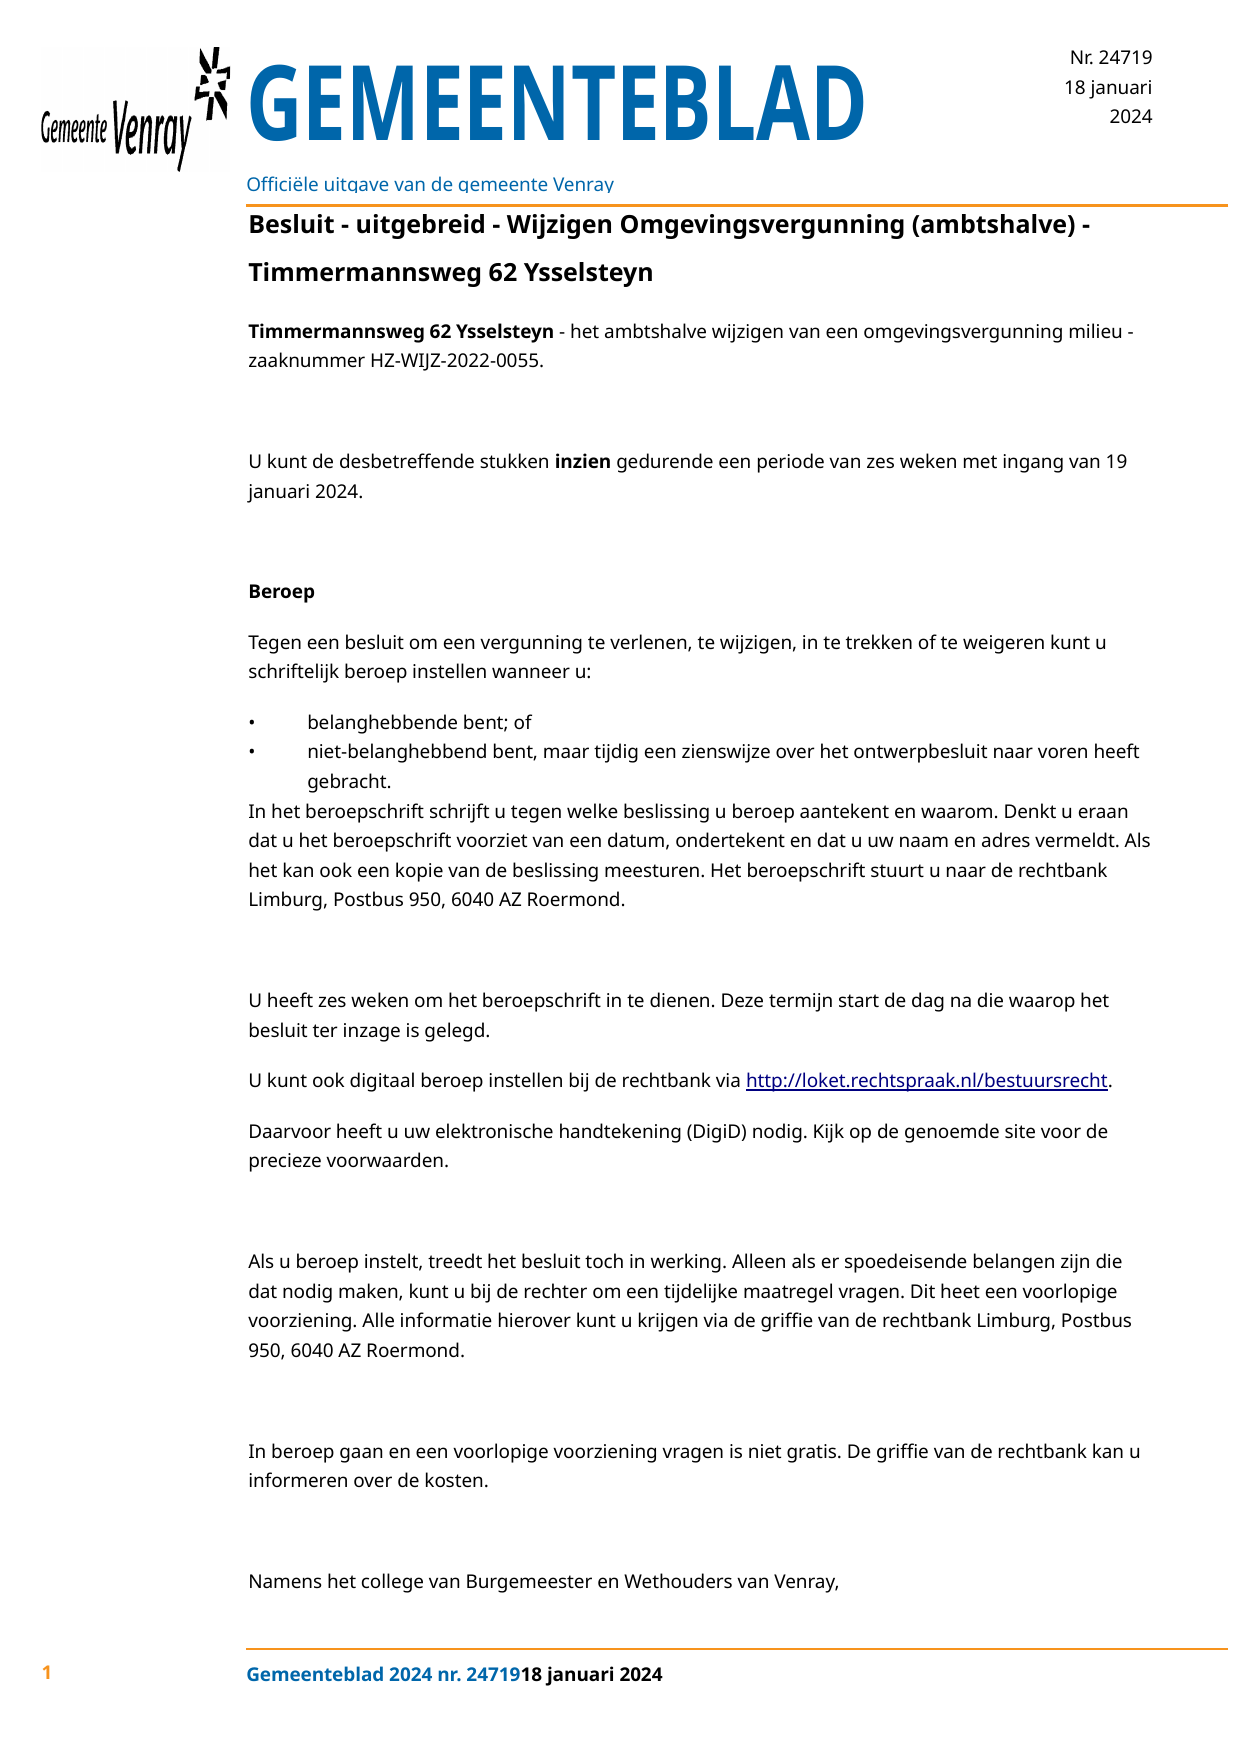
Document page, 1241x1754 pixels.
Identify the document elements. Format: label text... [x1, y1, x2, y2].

list belanghebbende bent; of [248, 709, 1152, 735]
text Als u beroep instelt, treedt het besluit toch in werking. Alleen als er spoedeisende belangen zijn die dat nodig maken, kunt u bij de rechter om een tijdelijke maatregel vragen. Dit heet een voorlopige voorziening. Alle informatie hierover kunt u krijgen via de griffie van de rechtbank Limburg, Postbus 950, 6040 AZ Roermond. [248, 1248, 1152, 1363]
text U heeft zes weken om het beroepschrift in te dienen. Deze termijn start de dag na die waarop het besluit ter inzage is gelegd. [248, 987, 1152, 1043]
text Besluit - uitgebreid - Wijzigen Omgevingsvergunning (ambtshalve) - Timmermannsweg 62 Ysselsteyn [248, 207, 1152, 288]
text In het beroepschrift schrijft u tegen welke beslissing u beroep aantekent en waarom. Denkt u eraan dat u het beroepschrift voorziet van een datum, ondertekent en dat u uw naam en adres vermeldt. Als het kan ook een kopie van de beslissing meesturen. Het beroepschrift stuurt u naar de rechtbank Limburg, Postbus 950, 6040 AZ Roermond. [248, 798, 1152, 912]
text Tegen een besluit om een vergunning te verlenen, te wijzigen, in te trekken of te weigeren kunt u schriftelijk beroep instellen wanneer u: [248, 629, 1152, 684]
picture [41, 47, 231, 172]
text U kunt ook digitaal beroep instellen bij de rechtbank via http://loket.rechtspraak.nl/bestuursrecht. [248, 1067, 1152, 1093]
text In beroep gaan en een voorlopige voorziening vragen is niet gratis. De griffie van de rechtbank kan u informeren over de kosten. [248, 1438, 1152, 1493]
text Beroep [248, 579, 1152, 604]
text U kunt de desbetreffende stukken inzien gedurende een periode van zes weken met ingang van 19 januari 2024. [248, 448, 1152, 504]
text Namens het college van Burgemeester en Wethouders van Venray, [248, 1568, 1152, 1594]
list niet-belanghebbend bent, maar tijdig een zienswijze over het ontwerpbesluit naar voren heeft gebracht. [248, 739, 1152, 794]
text Timmermannsweg 62 Ysselsteyn - het ambtshalve wijzigen van een omgevingsvergunning milieu - zaaknummer HZ-WIJZ-2022-0055. [248, 318, 1152, 373]
text Daarvoor heeft u uw elektronische handtekening (DigiD) nodig. Kijk op de genoemde site voor de precieze voorwaarden. [248, 1118, 1152, 1173]
